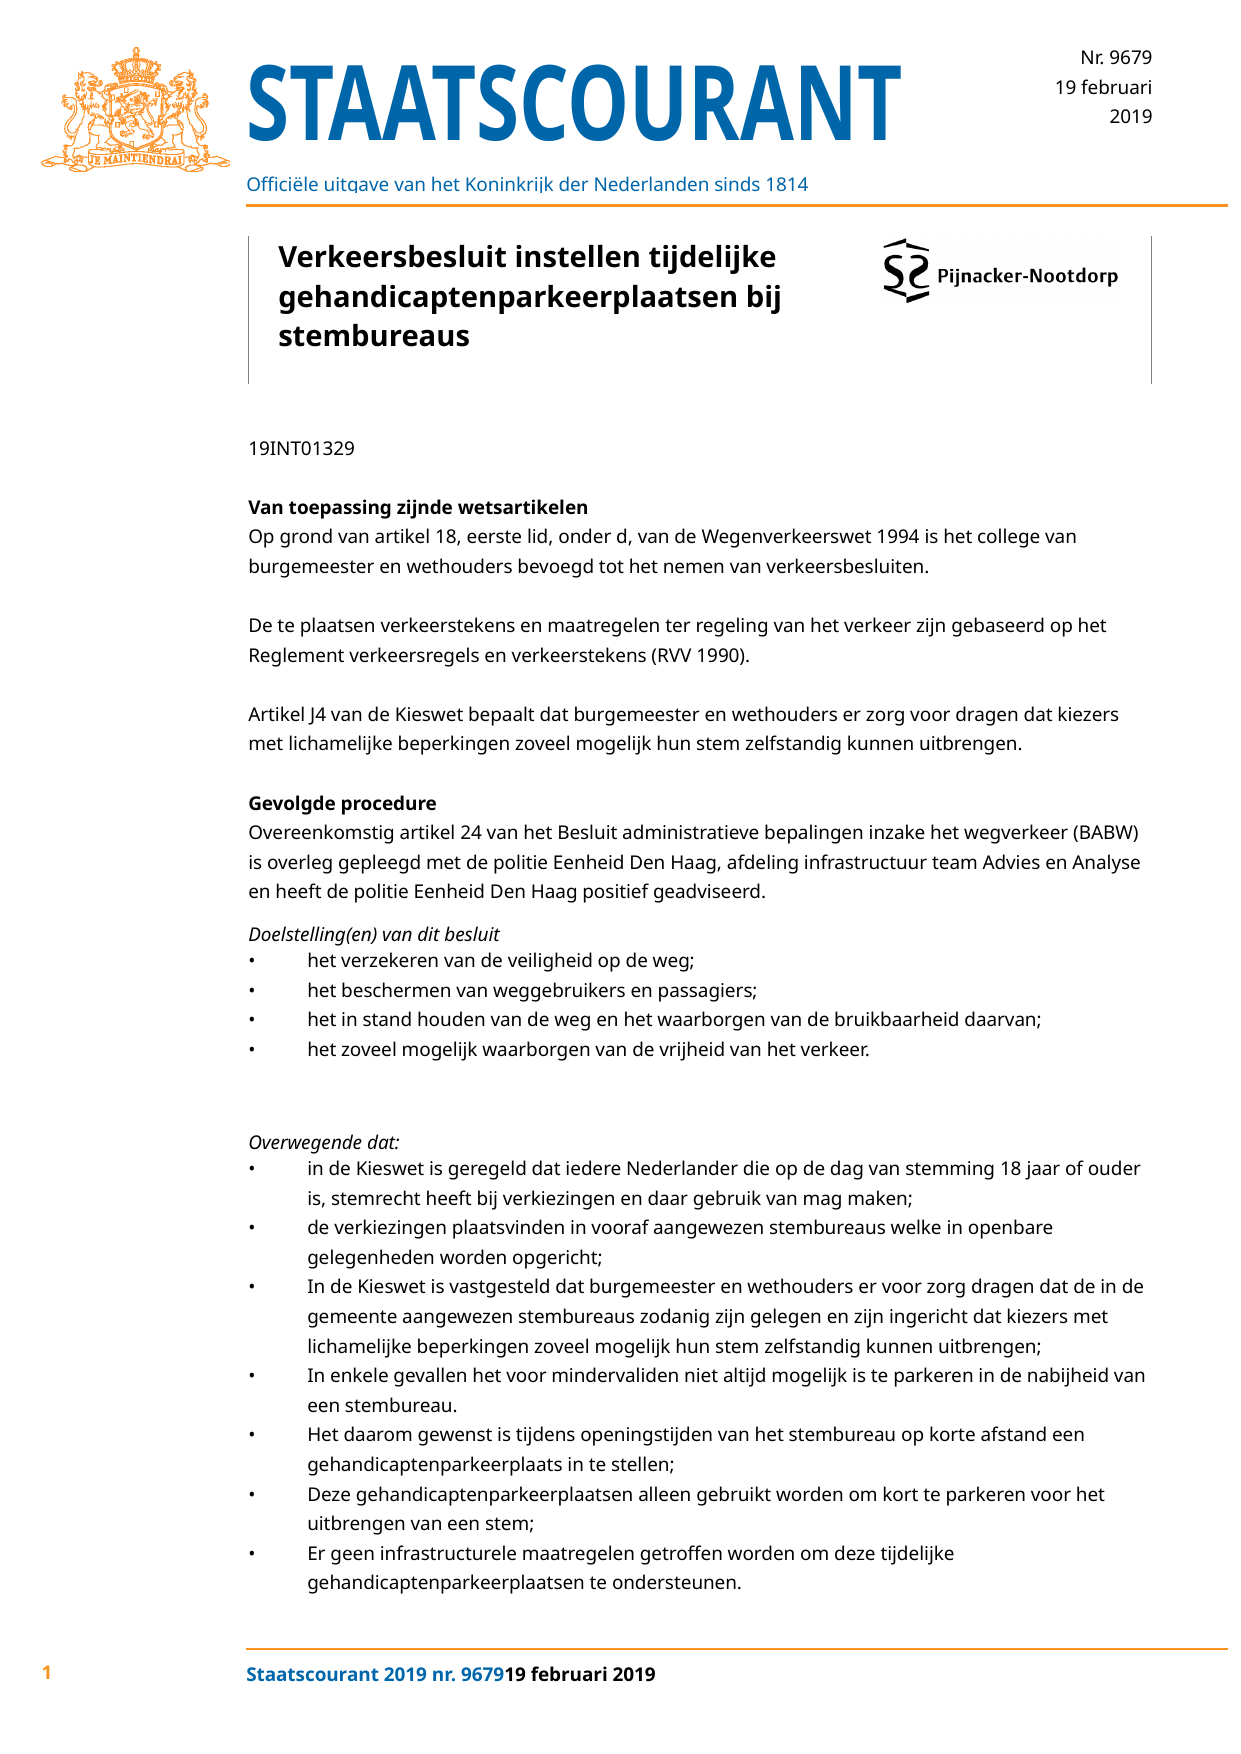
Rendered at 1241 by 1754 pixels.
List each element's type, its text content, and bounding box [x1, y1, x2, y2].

picture [882, 236, 1119, 305]
table_header [850, 236, 1151, 384]
list Deze gehandicaptenparkeerplaatsen alleen gebruikt worden om kort te parkeren voor het uitbrengen van een stem; [248, 1481, 1152, 1536]
table_header Verkeersbesluit instellen tijdelijke gehandicaptenparkeerplaatsen bij stembureaus [249, 236, 850, 384]
list Het daarom gewenst is tijdens openingstijden van het stembureau op korte afstand een gehandicaptenparkeerplaats in te stellen; [248, 1422, 1152, 1477]
picture [41, 47, 231, 172]
list de verkiezingen plaatsvinden in vooraf aangewezen stembureaus welke in openbare gelegenheden worden opgericht; [248, 1214, 1152, 1270]
list het zoveel mogelijk waarborgen van de vrijheid van het verkeer. [248, 1036, 1152, 1062]
text De te plaatsen verkeerstekens en maatregelen ter regeling van het verkeer zijn gebaseerd op het Reglement verkeersregels en verkeerstekens (RVV 1990). [248, 612, 1152, 667]
text Doelstelling(en) van dit besluit [248, 922, 1152, 947]
list het verzekeren van de veiligheid op de weg; [248, 947, 1152, 973]
text Gevolgde procedure [248, 790, 1152, 815]
text Van toepassing zijnde wetsartikelen [248, 494, 1152, 519]
text 19INT01329 [248, 435, 1152, 460]
list in de Kieswet is geregeld dat iedere Nederlander die op de dag van stemming 18 jaar of ouder is, stemrecht heeft bij verkiezingen en daar gebruik van mag maken; [248, 1155, 1152, 1211]
text Artikel J4 van de Kieswet bepaalt dat burgemeester en wethouders er zorg voor dragen dat kiezers met lichamelijke beperkingen zoveel mogelijk hun stem zelfstandig kunnen uitbrengen. [248, 701, 1152, 756]
text Op grond van artikel 18, eerste lid, onder d, van de Wegenverkeerswet 1994 is het college van burgemeester en wethouders bevoegd tot het nemen van verkeersbesluiten. [248, 523, 1152, 579]
text Overeenkomstig artikel 24 van het Besluit administratieve bepalingen inzake het wegverkeer (BABW) is overleg gepleegd met de politie Eenheid Den Haag, afdeling infrastructuur team Advies en Analyse en heeft de politie Eenheid Den Haag positief geadviseerd. [248, 819, 1152, 904]
list het beschermen van weggebruikers en passagiers; [248, 977, 1152, 1003]
list het in stand houden van de weg en het waarborgen van de bruikbaarheid daarvan; [248, 1006, 1152, 1032]
list In enkele gevallen het voor mindervaliden niet altijd mogelijk is te parkeren in de nabijheid van een stembureau. [248, 1362, 1152, 1418]
list In de Kieswet is vastgesteld dat burgemeester en wethouders er voor zorg dragen dat de in de gemeente aangewezen stembureaus zodanig zijn gelegen en zijn ingericht dat kiezers met lichamelijke beperkingen zoveel mogelijk hun stem zelfstandig kunnen uitbrengen; [248, 1274, 1152, 1358]
list Er geen infrastructurele maatregelen getroffen worden om deze tijdelijke gehandicaptenparkeerplaatsen te ondersteunen. [248, 1540, 1152, 1595]
text Overwegende dat: [248, 1129, 1152, 1155]
